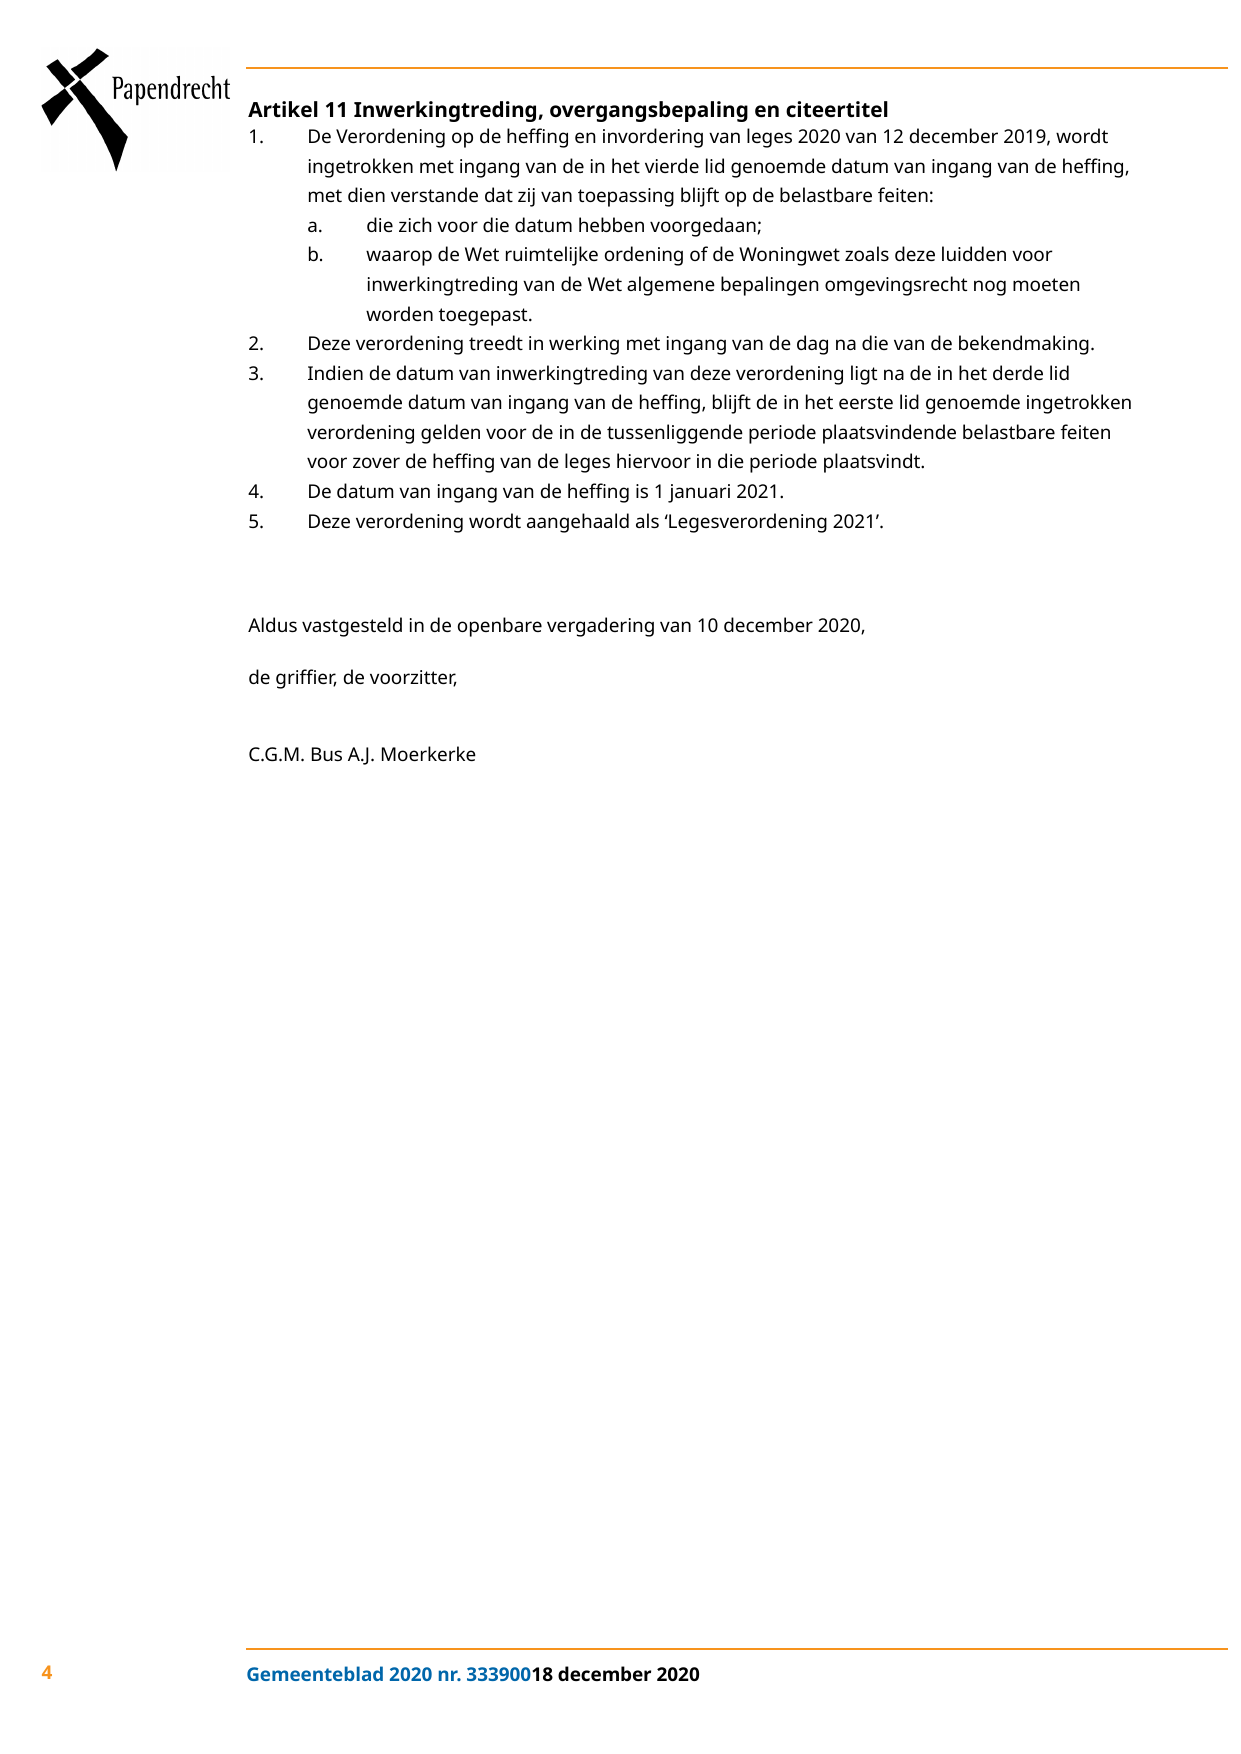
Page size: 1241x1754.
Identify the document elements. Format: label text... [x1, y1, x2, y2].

picture [41, 47, 231, 172]
list Deze verordening treedt in werking met ingang van de dag na die van de bekendmaking. [248, 330, 1152, 356]
text C.G.M. Bus A.J. Moerkerke [248, 741, 1152, 767]
text de griffier, de voorzitter, [248, 664, 1152, 690]
text Aldus vastgesteld in de openbare vergadering van 10 december 2020, [248, 613, 1152, 638]
list Indien de datum van inwerkingtreding van deze verordening ligt na de in het derde lid genoemde datum van ingang van de heffing, blijft de in het eerste lid genoemde ingetrokken verordening gelden voor de in de tussenliggende periode plaatsvindende belastbare feiten voor zover de heffing van de leges hiervoor in die periode plaatsvindt. [248, 360, 1152, 474]
list waarop de Wet ruimtelijke ordening of de Woningwet zoals deze luidden voor inwerkingtreding van de Wet algemene bepalingen omgevingsrecht nog moeten worden toegepast. [307, 242, 1152, 326]
list De Verordening op de heffing en invordering van leges 2020 van 12 december 2019, wordt ingetrokken met ingang van de in het vierde lid genoemde datum van ingang van de heffing, met dien verstande dat zij van toepassing blijft op de belastbare feiten: [248, 123, 1152, 208]
list die zich voor die datum hebben voorgedaan; [307, 212, 1152, 238]
list Deze verordening wordt aangehaald als ‘Legesverordening 2021’. [248, 508, 1152, 533]
text Artikel 11 Inwerkingtreding, overgangsbepaling en citeertitel [248, 95, 1152, 123]
list De datum van ingang van de heffing is 1 januari 2021. [248, 478, 1152, 504]
